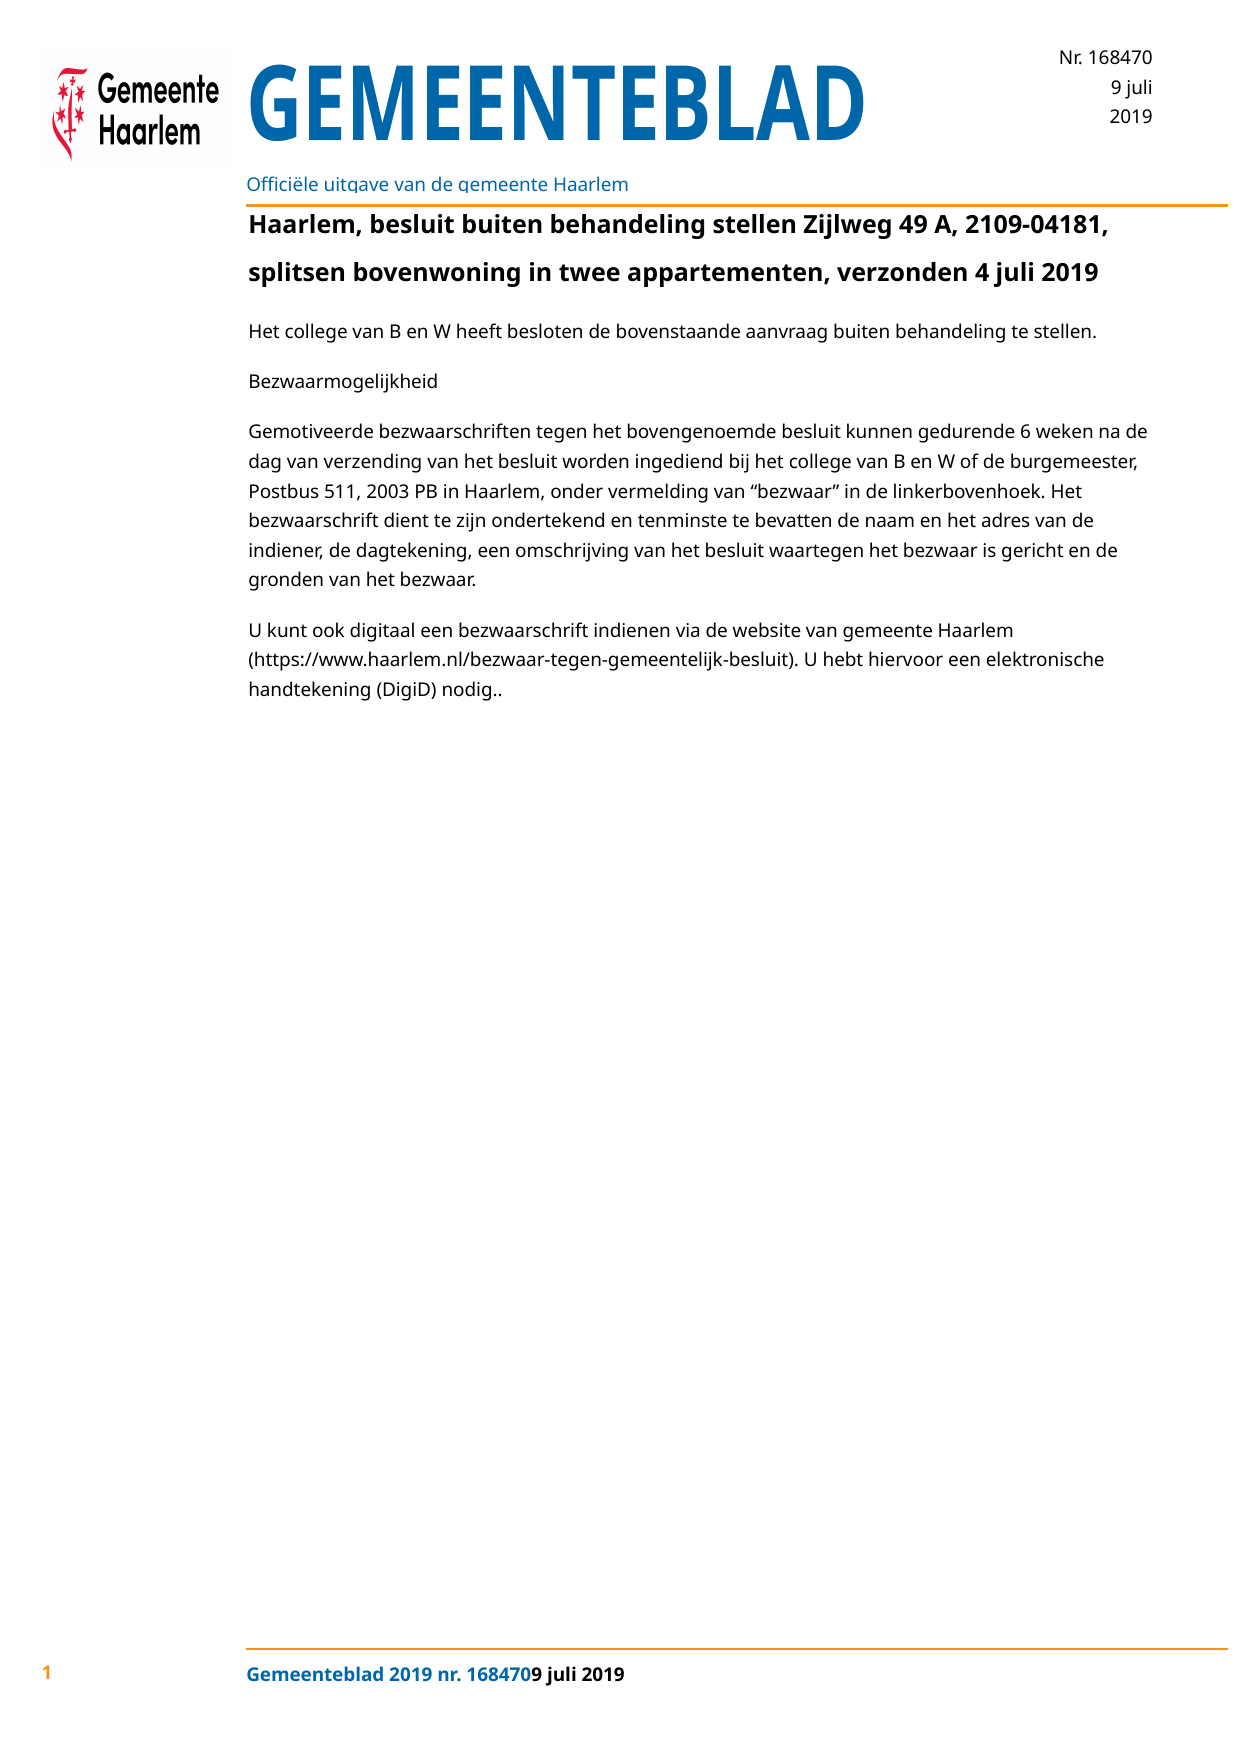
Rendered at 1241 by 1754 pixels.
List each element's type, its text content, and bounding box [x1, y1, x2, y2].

text Gemotiveerde bezwaarschriften tegen het bovengenoemde besluit kunnen gedurende 6 weken na de dag van verzending van het besluit worden ingediend bij het college van B en W of de burgemeester, Postbus 511, 2003 PB in Haarlem, onder vermelding van “bezwaar” in de linkerbovenhoek. Het bezwaarschrift dient te zijn ondertekend en tenminste te bevatten de naam en het adres van de indiener, de dagtekening, een omschrijving van het besluit waartegen het bezwaar is gericht en de gronden van het bezwaar. [248, 419, 1152, 592]
picture [41, 47, 231, 172]
text Haarlem, besluit buiten behandeling stellen Zijlweg 49 A, 2109-04181, splitsen bovenwoning in twee appartementen, verzonden 4 juli 2019 [248, 207, 1152, 288]
text Het college van B en W heeft besloten de bovenstaande aanvraag buiten behandeling te stellen. [248, 318, 1152, 344]
text Bezwaarmogelijkheid [248, 368, 1152, 394]
text U kunt ook digitaal een bezwaarschrift indienen via de website van gemeente Haarlem (https://www.haarlem.nl/bezwaar-tegen-gemeentelijk-besluit). U hebt hiervoor een elektronische handtekening (DigiD) nodig.. [248, 617, 1152, 702]
